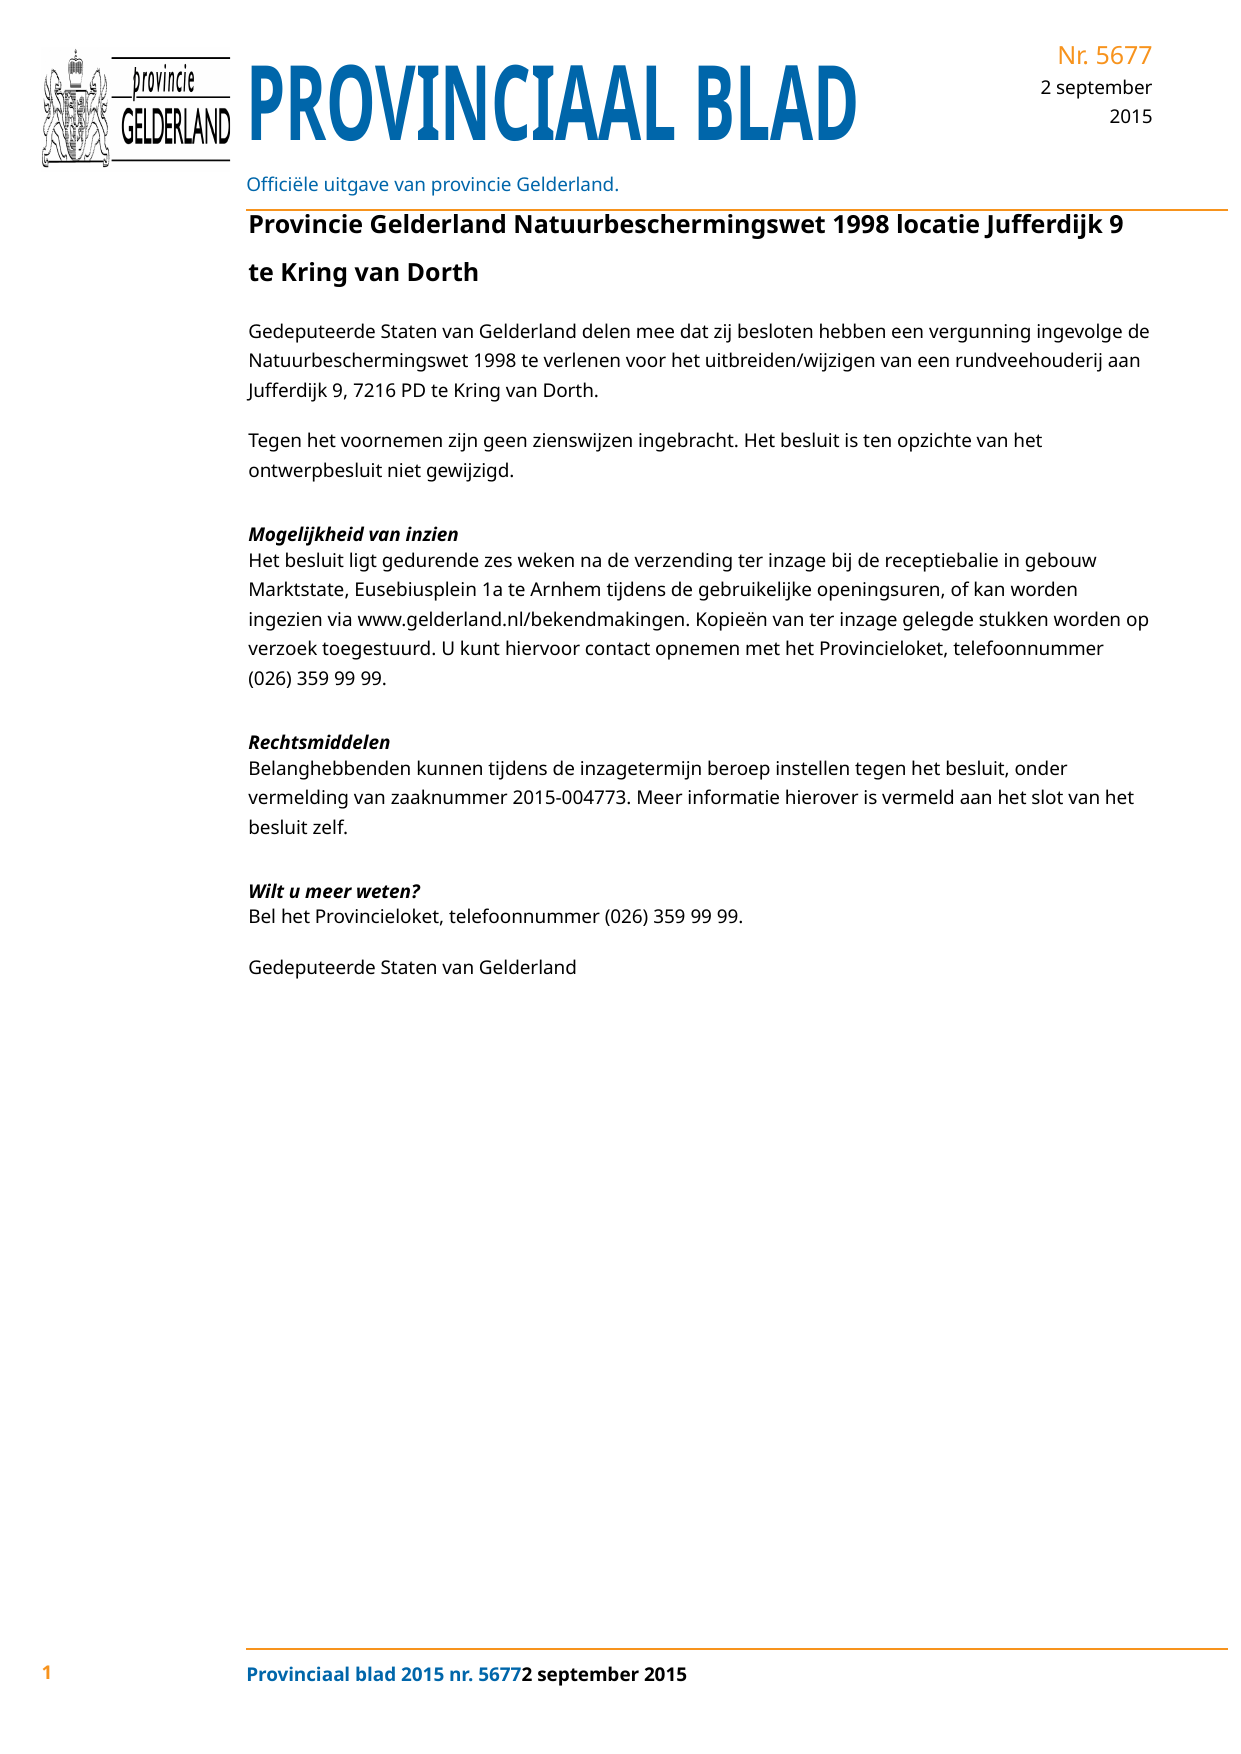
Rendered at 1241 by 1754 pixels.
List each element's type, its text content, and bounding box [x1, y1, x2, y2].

text Bel het Provincieloket, telefoonnummer (026) 359 99 99. [248, 904, 1152, 929]
text Tegen het voornemen zijn geen zienswijzen ingebracht. Het besluit is ten opzichte van het ontwerpbesluit niet gewijzigd. [248, 427, 1152, 483]
text Rechtsmiddelen [248, 729, 1152, 755]
text Belanghebbenden kunnen tijdens de inzagetermijn beroep instellen tegen het besluit, onder vermelding van zaaknummer 2015-004773. Meer informatie hierover is vermeld aan het slot van het besluit zelf. [248, 755, 1152, 840]
text Mogelijkheid van inzien [248, 521, 1152, 547]
text Provincie Gelderland Natuurbeschermingswet 1998 locatie Jufferdijk 9 te Kring van Dorth [248, 211, 1152, 288]
text Gedeputeerde Staten van Gelderland [248, 954, 1152, 980]
text Gedeputeerde Staten van Gelderland delen mee dat zij besloten hebben een vergunning ingevolge de Natuurbeschermingswet 1998 te verlenen voor het uitbreiden/wijzigen van een rundveehouderij aan Jufferdijk 9, 7216 PD te Kring van Dorth. [248, 318, 1152, 403]
text Wilt u meer weten? [248, 878, 1152, 904]
picture [41, 47, 231, 172]
text Het besluit ligt gedurende zes weken na de verzending ter inzage bij de receptiebalie in gebouw Marktstate, Eusebiusplein 1a te Arnhem tijdens de gebruikelijke openingsuren, of kan worden ingezien via www.gelderland.nl/bekendmakingen. Kopieën van ter inzage gelegde stukken worden op verzoek toegestuurd. U kunt hiervoor contact opnemen met het Provincieloket, telefoonnummer (026) 359 99 99. [248, 547, 1152, 691]
